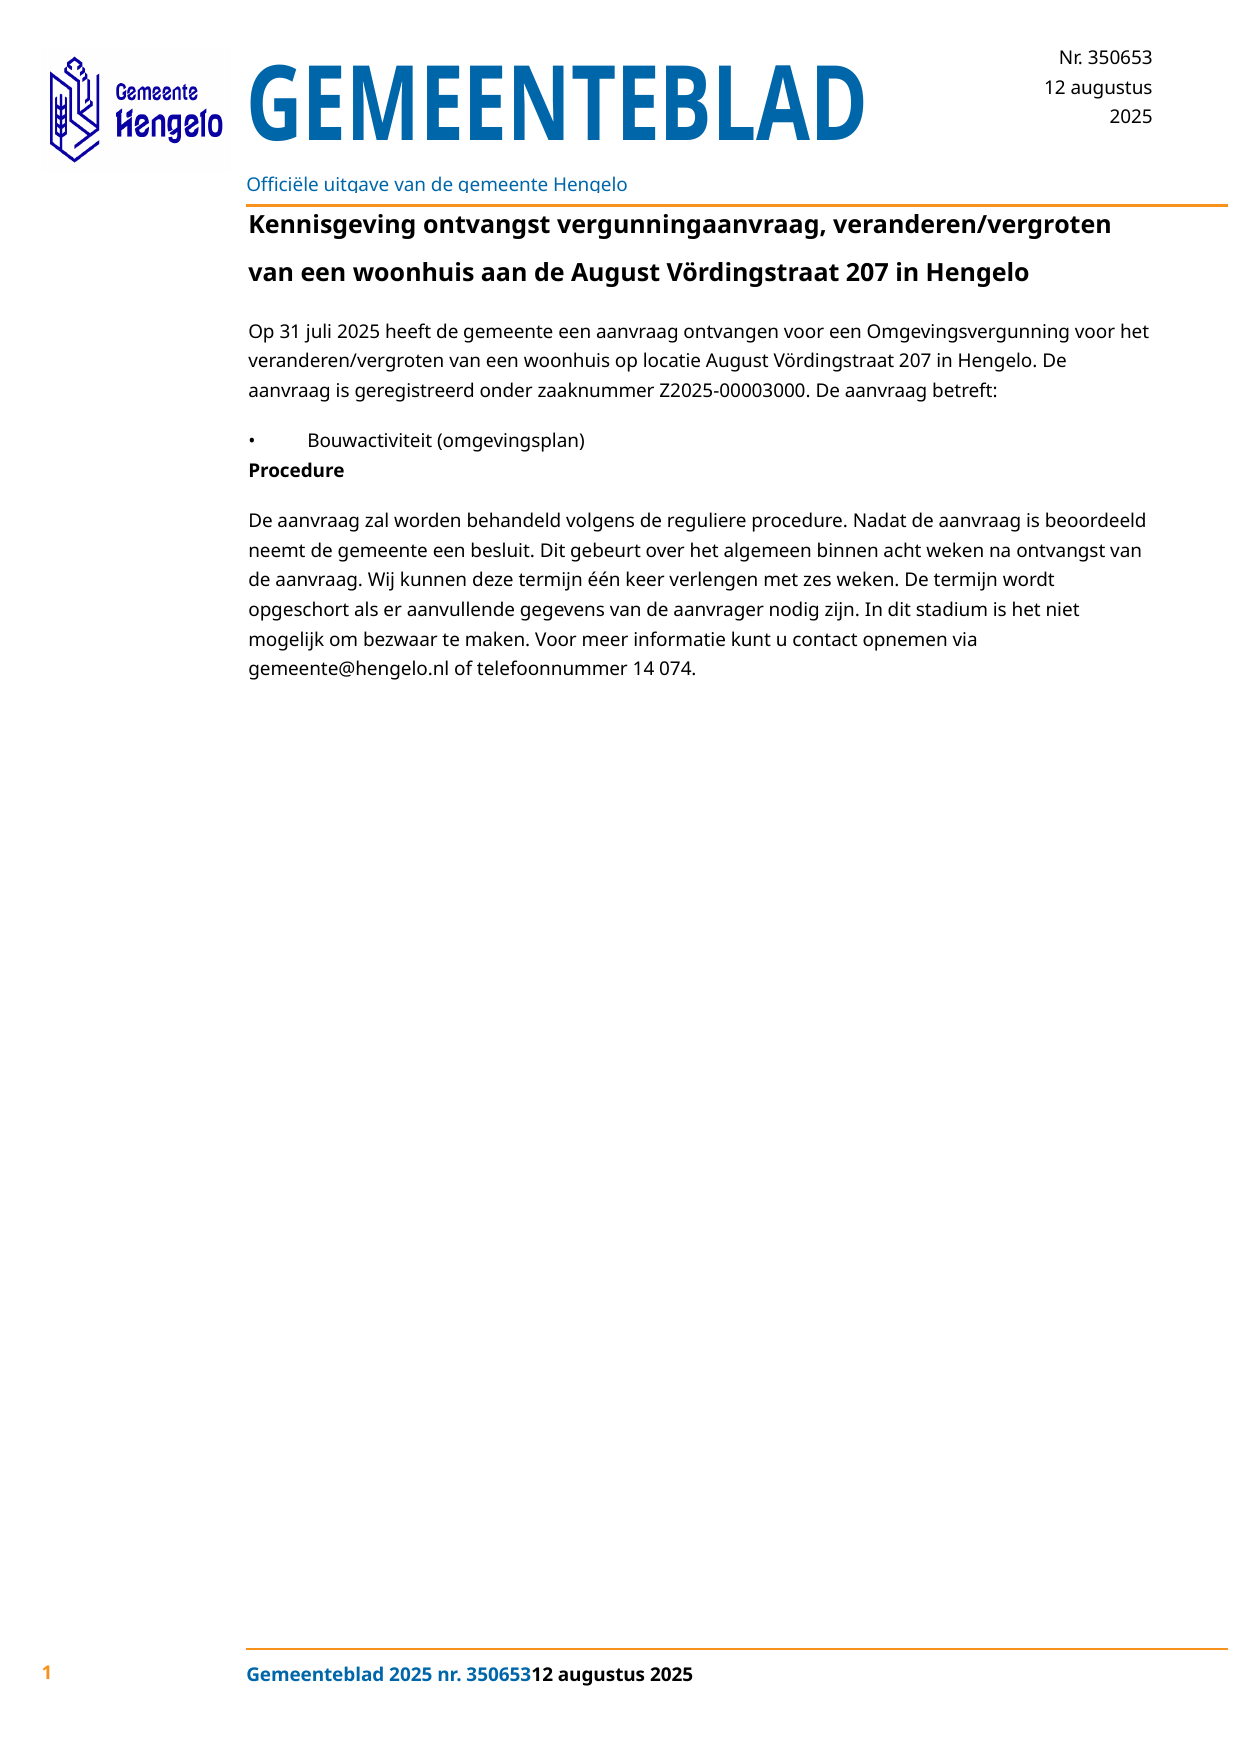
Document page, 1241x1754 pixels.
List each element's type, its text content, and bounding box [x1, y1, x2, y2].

picture [41, 47, 231, 172]
text De aanvraag zal worden behandeld volgens de reguliere procedure. Nadat de aanvraag is beoordeeld neemt de gemeente een besluit. Dit gebeurt over het algemeen binnen acht weken na ontvangst van de aanvraag. Wij kunnen deze termijn één keer verlengen met zes weken. De termijn wordt opgeschort als er aanvullende gegevens van de aanvrager nodig zijn. In dit stadium is het niet mogelijk om bezwaar te maken. Voor meer informatie kunt u contact opnemen via gemeente@hengelo.nl of telefoonnummer 14 074. [248, 507, 1152, 681]
list Bouwactiviteit (omgevingsplan) [248, 427, 1152, 453]
text Op 31 juli 2025 heeft de gemeente een aanvraag ontvangen voor een Omgevingsvergunning voor het veranderen/vergroten van een woonhuis op locatie August Vördingstraat 207 in Hengelo. De aanvraag is geregistreerd onder zaaknummer Z2025-00003000. De aanvraag betreft: [248, 318, 1152, 403]
text Procedure [248, 457, 1152, 483]
text Kennisgeving ontvangst vergunningaanvraag, veranderen/vergroten van een woonhuis aan de August Vördingstraat 207 in Hengelo [248, 207, 1152, 288]
